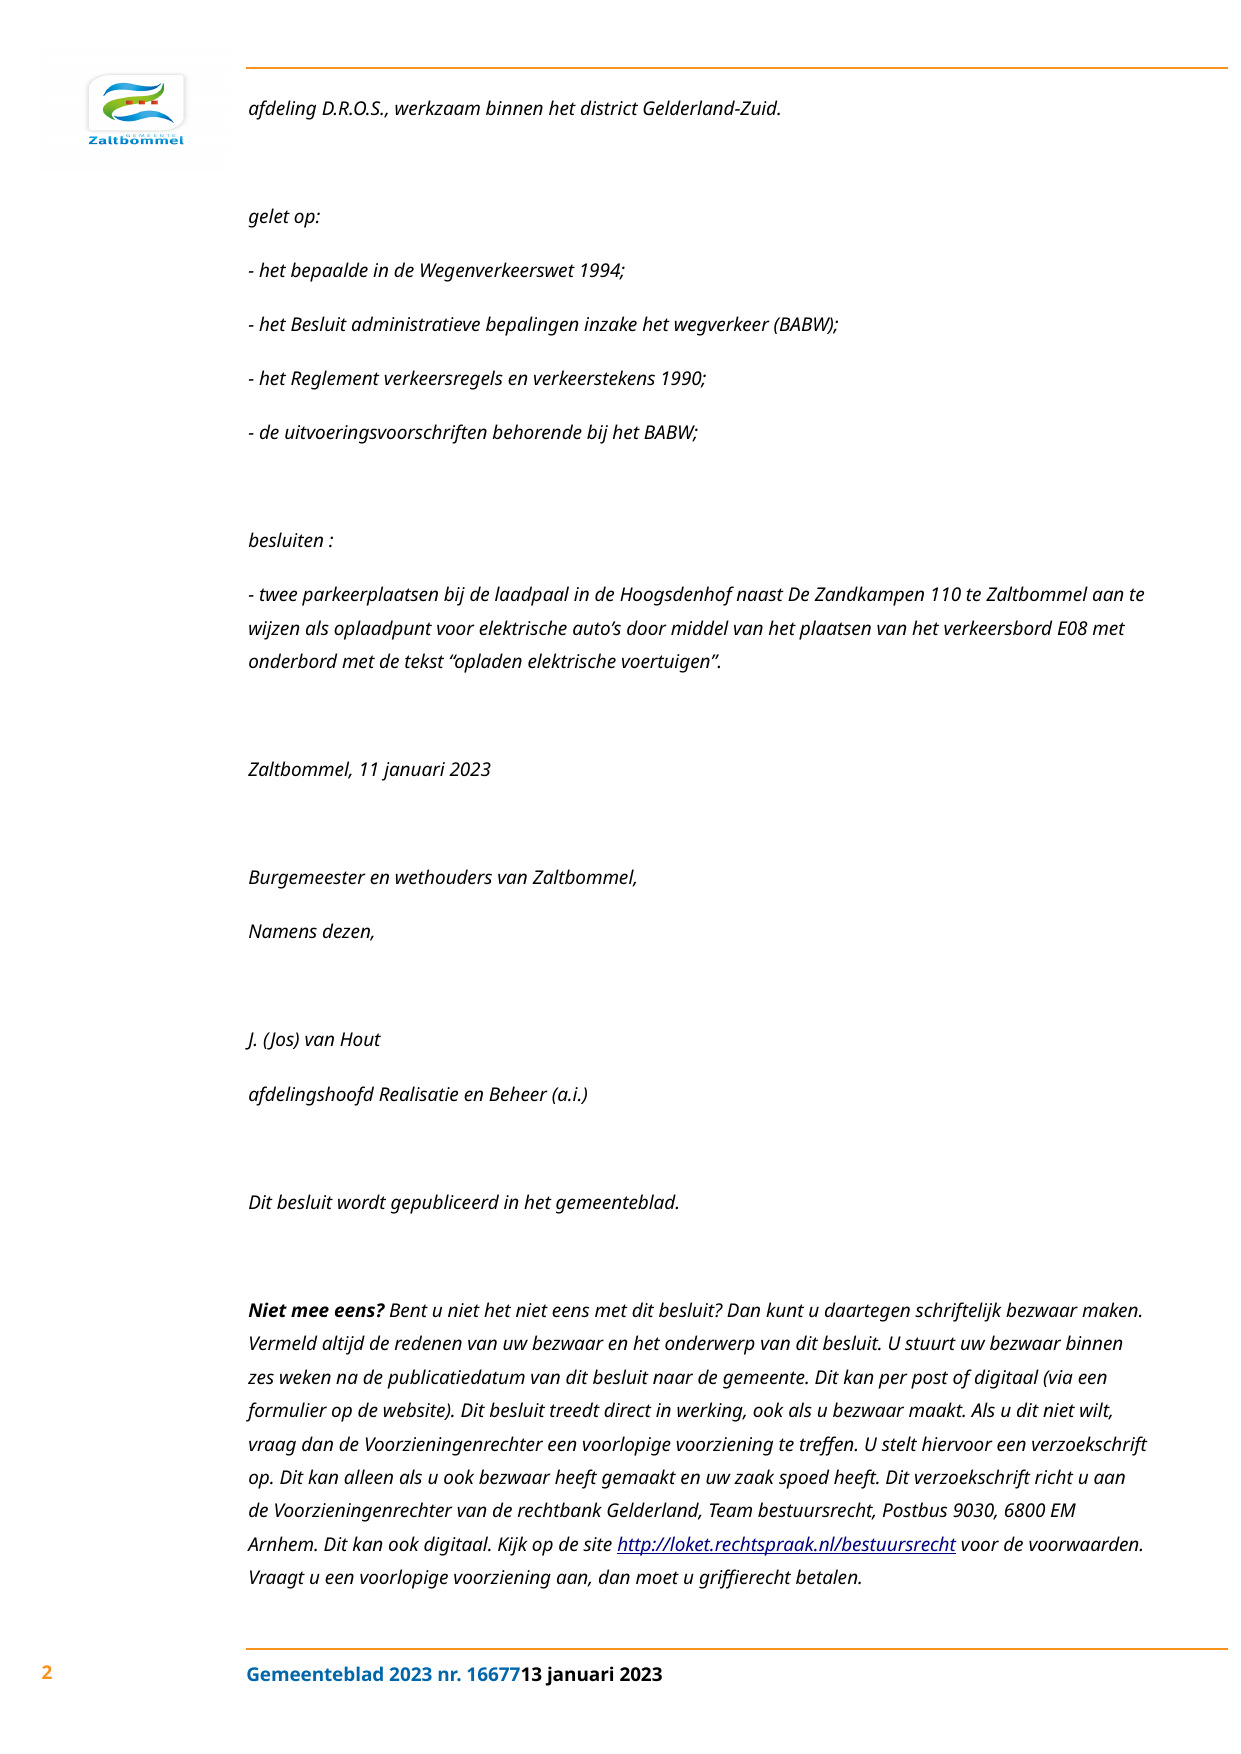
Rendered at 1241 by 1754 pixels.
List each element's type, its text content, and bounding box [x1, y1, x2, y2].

text besluiten : [248, 527, 1152, 553]
text Namens dezen, [248, 918, 1152, 944]
text afdelingshoofd Realisatie en Beheer (a.i.) [248, 1081, 1152, 1106]
text - het Besluit administratieve bepalingen inzake het wegverkeer (BABW); [248, 311, 1152, 337]
text Niet mee eens? Bent u niet het niet eens met dit besluit? Dan kunt u daartegen schriftelijk bezwaar maken. Vermeld altijd de redenen van uw bezwaar en het onderwerp van dit besluit. U stuurt uw bezwaar binnen zes weken na de publicatiedatum van dit besluit naar de gemeente. Dit kan per post of digitaal (via een formulier op de website). Dit besluit treedt direct in werking, ook als u bezwaar maakt. Als u dit niet wilt, vraag dan de Voorzieningenrechter een voorlopige voorziening te treffen. U stelt hiervoor een verzoekschrift op. Dit kan alleen als u ook bezwaar heeft gemaakt en uw zaak spoed heeft. Dit verzoekschrift richt u aan de Voorzieningenrechter van de rechtbank Gelderland, Team bestuursrecht, Postbus 9030, 6800 EM Arnhem. Dit kan ook digitaal. Kijk op de site http://loket.rechtspraak.nl/bestuursrecht voor de voorwaarden. Vraagt u een voorlopige voorziening aan, dan moet u griffierecht betalen. [248, 1297, 1152, 1590]
text Burgemeester en wethouders van Zaltbommel, [248, 864, 1152, 890]
text - het Reglement verkeersregels en verkeerstekens 1990; [248, 365, 1152, 391]
text - de uitvoeringsvoorschriften behorende bij het BABW; [248, 419, 1152, 445]
text J. (Jos) van Hout [248, 1027, 1152, 1052]
text - twee parkeerplaatsen bij de laadpaal in de Hoogsdenhof naast De Zandkampen 110 te Zaltbommel aan te wijzen als oplaadpunt voor elektrische auto’s door middel van het plaatsen van het verkeersbord E08 met onderbord met de tekst “opladen elektrische voertuigen”. [248, 581, 1152, 674]
text - het bepaalde in de Wegenverkeerswet 1994; [248, 257, 1152, 283]
text gelet op: [248, 203, 1152, 229]
text Zaltbommel, 11 januari 2023 [248, 756, 1152, 782]
picture [41, 47, 231, 172]
text afdeling D.R.O.S., werkzaam binnen het district Gelderland-Zuid. [248, 95, 1152, 121]
text Dit besluit wordt gepubliceerd in het gemeenteblad. [248, 1189, 1152, 1214]
